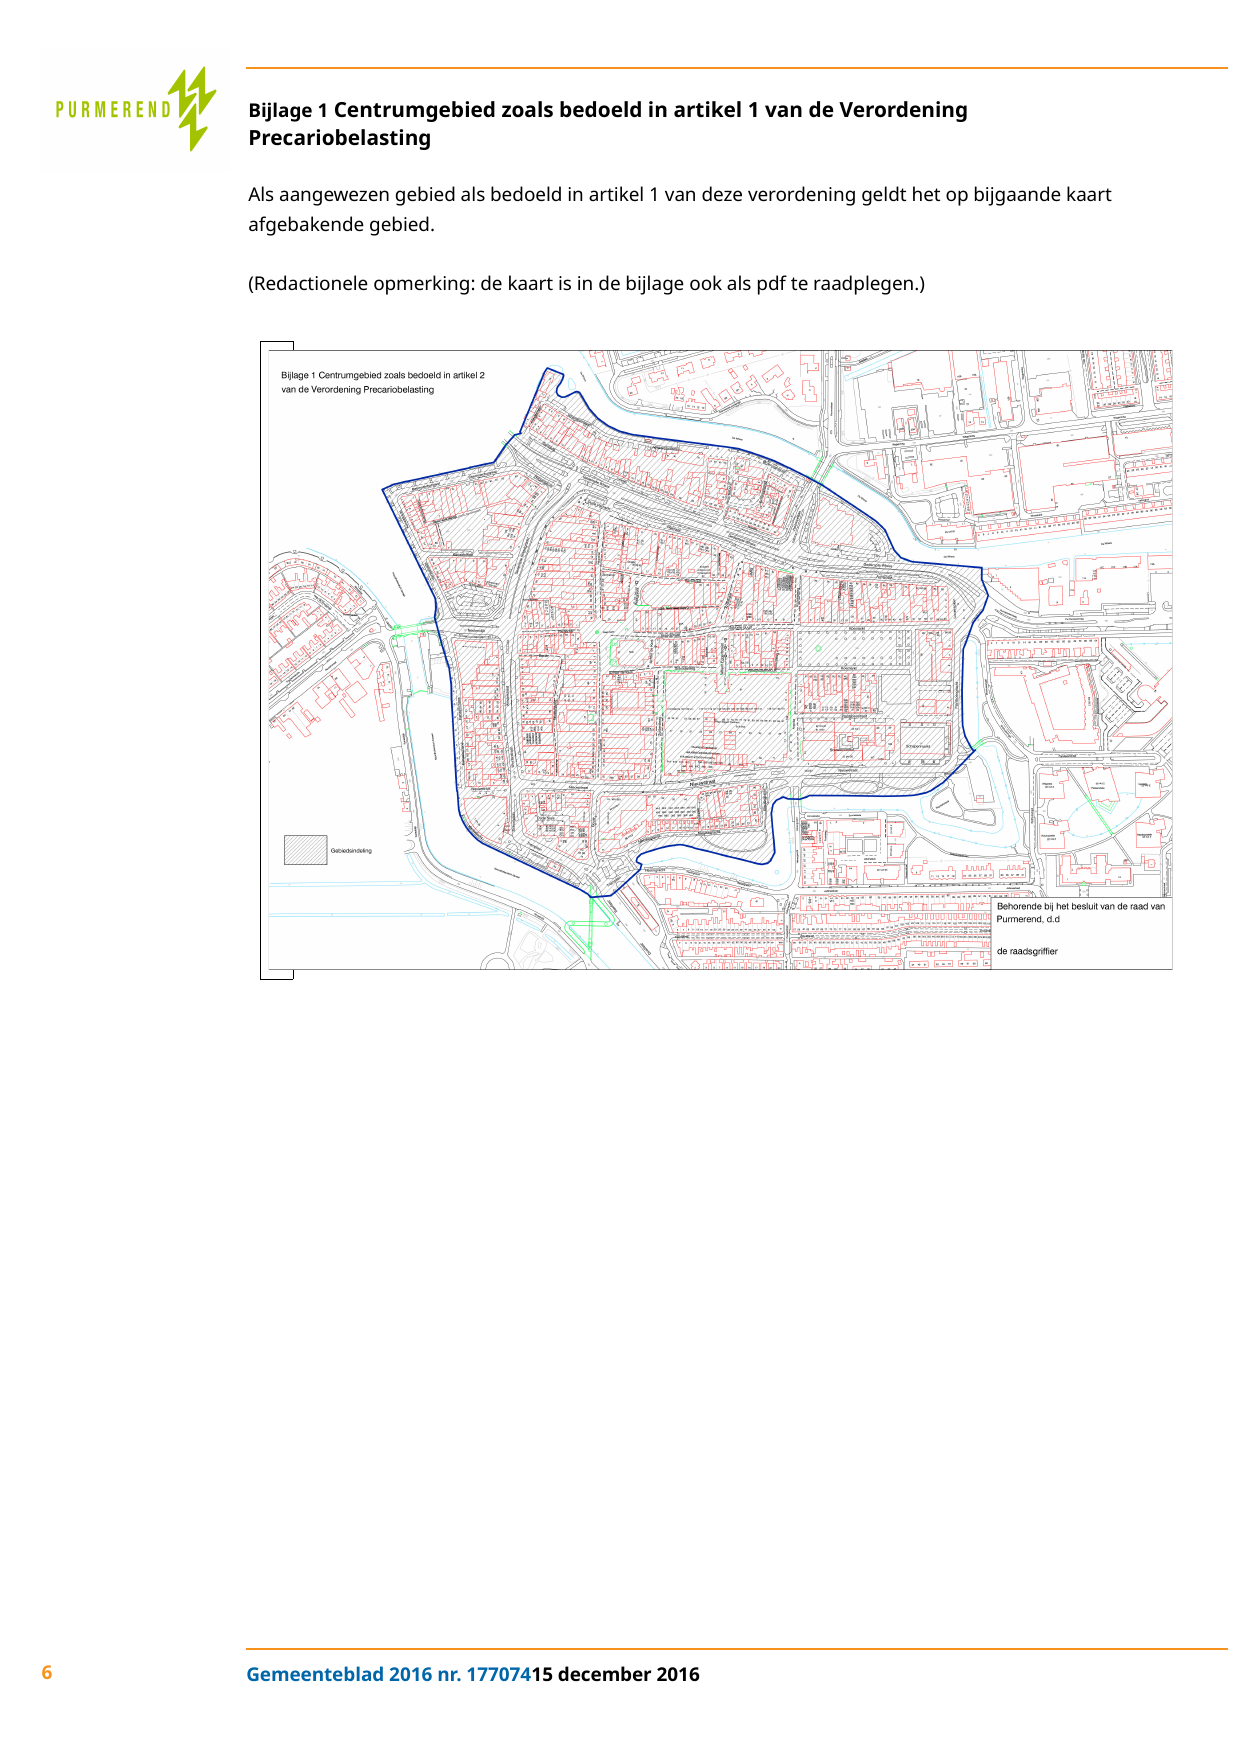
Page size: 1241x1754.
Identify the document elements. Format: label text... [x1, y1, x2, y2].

picture [268, 350, 1173, 970]
text Bijlage 1 Centrumgebied zoals bedoeld in artikel 1 van de Verordening Precariobelasting [248, 95, 1152, 152]
text Als aangewezen gebied als bedoeld in artikel 1 van deze verordening geldt het op bijgaande kaart afgebakende gebied. [248, 181, 1152, 237]
picture [41, 47, 231, 172]
text (Redactionele opmerking: de kaart is in de bijlage ook als pdf te raadplegen.) [248, 270, 1152, 296]
